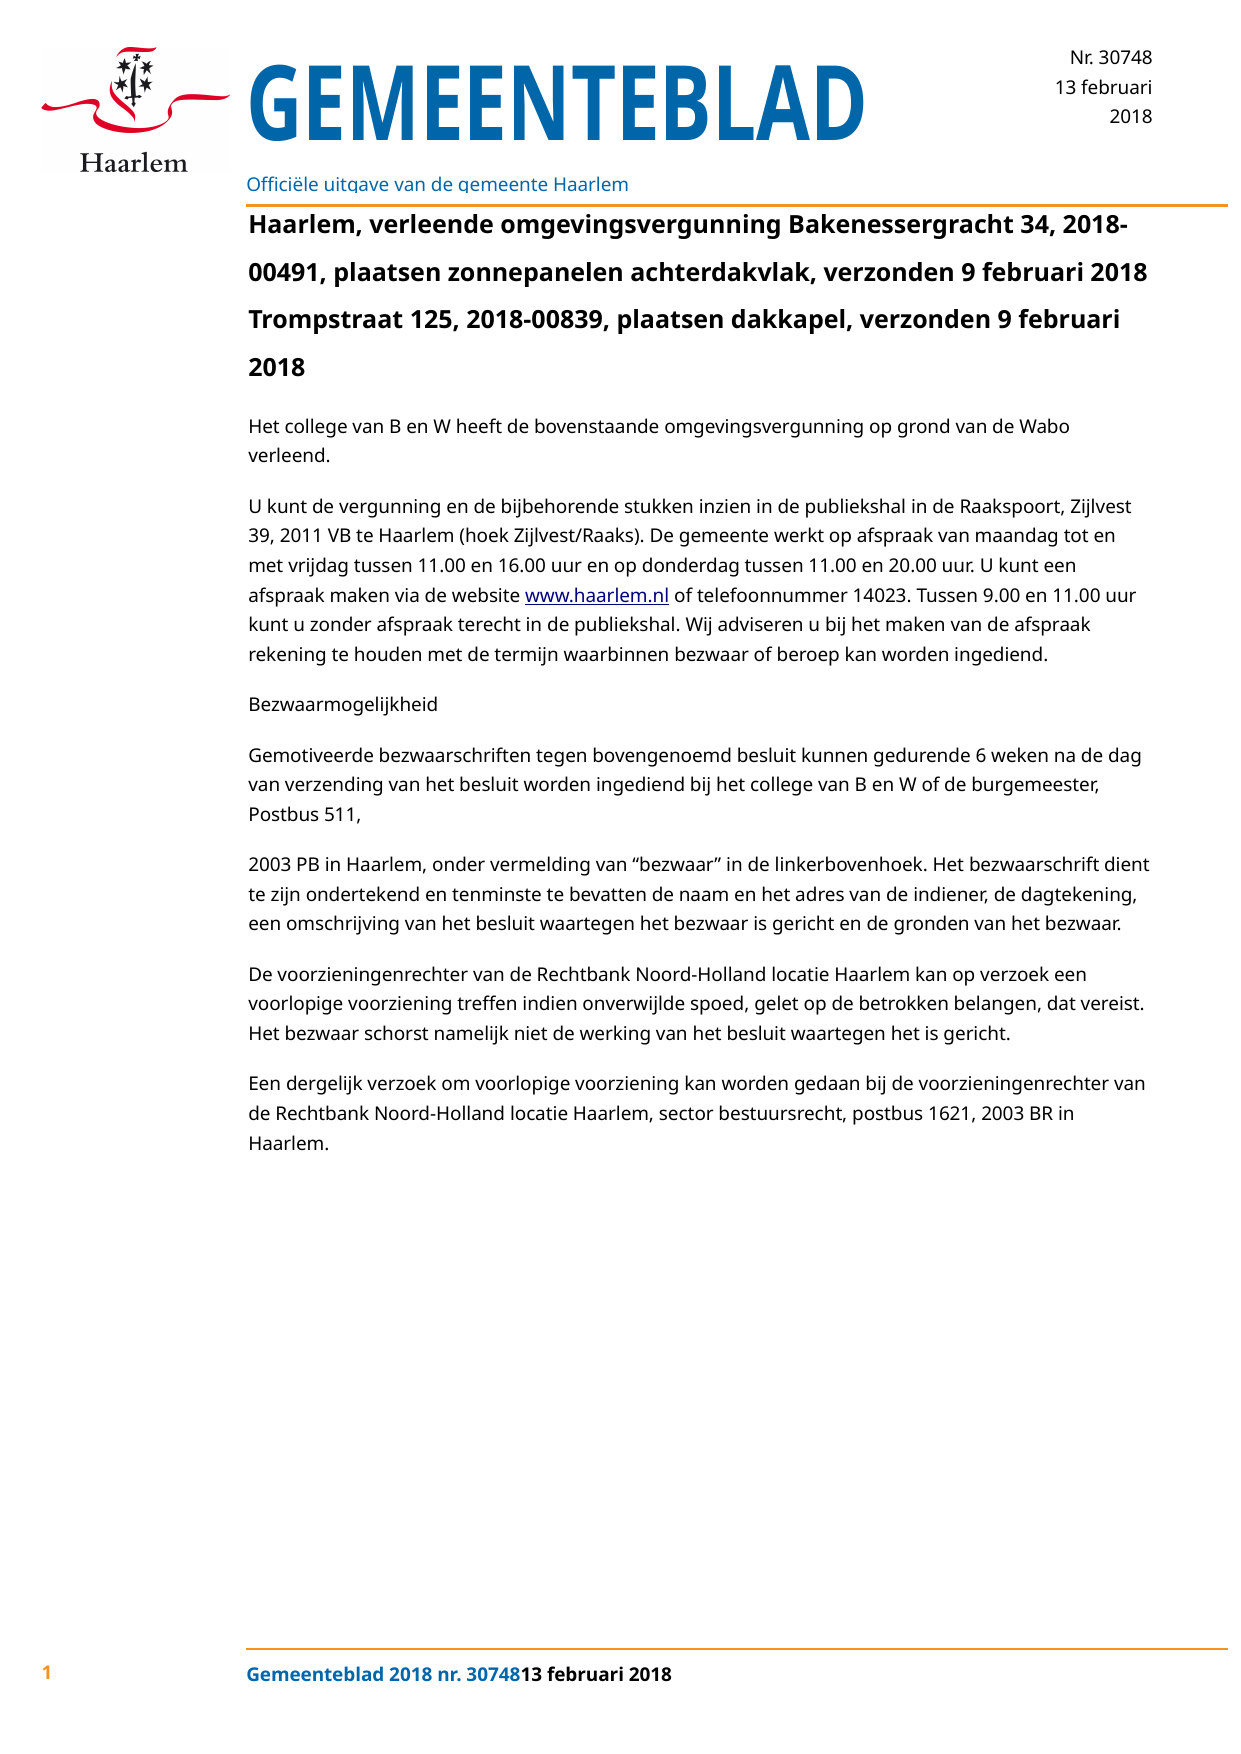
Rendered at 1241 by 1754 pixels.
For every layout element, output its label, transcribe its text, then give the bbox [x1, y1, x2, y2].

picture [41, 47, 231, 172]
text U kunt de vergunning en de bijbehorende stukken inzien in de publiekshal in de Raakspoort, Zijlvest 39, 2011 VB te Haarlem (hoek Zijlvest/Raaks). De gemeente werkt op afspraak van maandag tot en met vrijdag tussen 11.00 en 16.00 uur en op donderdag tussen 11.00 en 20.00 uur. U kunt een afspraak maken via de website www.haarlem.nl of telefoonnummer 14023. Tussen 9.00 en 11.00 uur kunt u zonder afspraak terecht in de publiekshal. Wij adviseren u bij het maken van de afspraak rekening te houden met de termijn waarbinnen bezwaar of beroep kan worden ingediend. [248, 493, 1152, 667]
text Bezwaarmogelijkheid [248, 691, 1152, 717]
text Het college van B en W heeft de bovenstaande omgevingsvergunning op grond van de Wabo verleend. [248, 413, 1152, 468]
text De voorzieningenrechter van de Rechtbank Noord-Holland locatie Haarlem kan op verzoek een voorlopige voorziening treffen indien onverwijlde spoed, gelet op de betrokken belangen, dat vereist. Het bezwaar schorst namelijk niet de werking van het besluit waartegen het is gericht. [248, 961, 1152, 1046]
text Haarlem, verleende omgevingsvergunning Bakenessergracht 34, 2018-00491, plaatsen zonnepanelen achterdakvlak, verzonden 9 februari 2018 Trompstraat 125, 2018-00839, plaatsen dakkapel, verzonden 9 februari 2018 [248, 207, 1152, 384]
text Een dergelijk verzoek om voorlopige voorziening kan worden gedaan bij de voorzieningenrechter van de Rechtbank Noord-Holland locatie Haarlem, sector bestuursrecht, postbus 1621, 2003 BR in Haarlem. [248, 1071, 1152, 1156]
text 2003 PB in Haarlem, onder vermelding van “bezwaar” in de linkerbovenhoek. Het bezwaarschrift dient te zijn ondertekend en tenminste te bevatten de naam en het adres van de indiener, de dagtekening, een omschrijving van het besluit waartegen het bezwaar is gericht en de gronden van het bezwaar. [248, 851, 1152, 936]
text Gemotiveerde bezwaarschriften tegen bovengenoemd besluit kunnen gedurende 6 weken na de dag van verzending van het besluit worden ingediend bij het college van B en W of de burgemeester, Postbus 511, [248, 742, 1152, 827]
